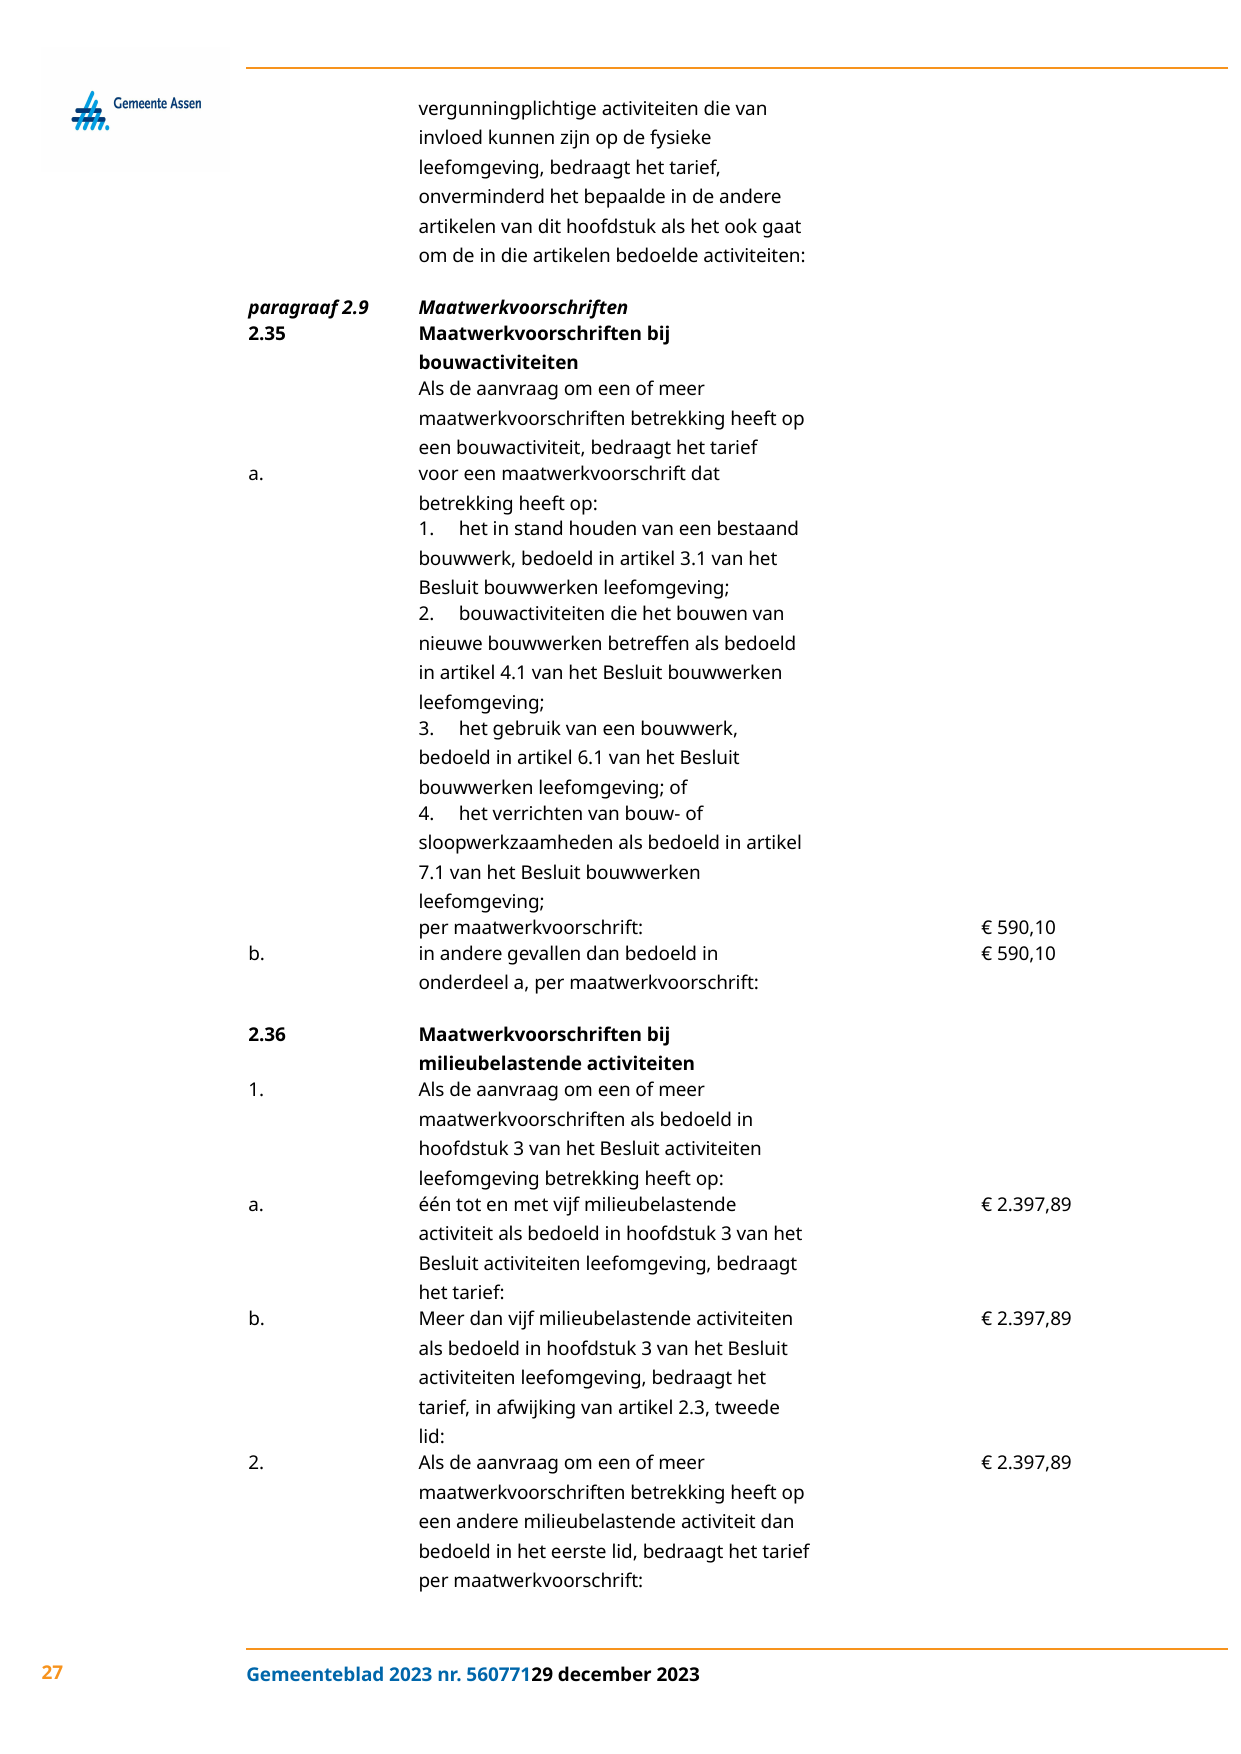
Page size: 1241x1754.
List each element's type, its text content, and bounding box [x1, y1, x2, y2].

table_cell [981, 1021, 1152, 1076]
table_cell één tot en met vijf milieubelastende activiteit als bedoeld in hoofdstuk 3 van het Besluit activiteiten leefomgeving, bedraagt het tarief: [418, 1191, 811, 1305]
table_cell [811, 715, 981, 800]
table_cell € 2.397,89 [981, 1305, 1152, 1449]
table_cell € 2.397,89 [981, 1449, 1152, 1593]
table_cell [811, 600, 981, 715]
table_cell a. [248, 1191, 418, 1305]
table_cell 3. het gebruik van een bouwwerk, bedoeld in artikel 6.1 van het Besluit bouwwerken leefomgeving; of [418, 715, 811, 800]
table_cell b. [248, 1305, 418, 1449]
table_cell [248, 914, 418, 940]
table_cell [811, 515, 981, 600]
table_cell [811, 1449, 981, 1593]
table_cell a. [248, 460, 418, 515]
table_cell Maatwerkvoorschriften bij milieubelastende activiteiten [418, 1021, 811, 1076]
table_cell 1. [248, 1076, 418, 1191]
table_cell paragraaf 2.9 [248, 294, 418, 320]
table_cell b. [248, 940, 418, 995]
table_cell [811, 460, 981, 515]
table_cell [811, 294, 981, 320]
table_cell in andere gevallen dan bedoeld in onderdeel a, per maatwerkvoorschrift: [418, 940, 811, 995]
table_cell [811, 940, 981, 995]
table_cell [981, 715, 1152, 800]
table_cell Als de aanvraag om een of meer maatwerkvoorschriften als bedoeld in hoofdstuk 3 van het Besluit activiteiten leefomgeving betrekking heeft op: [418, 1076, 811, 1191]
table_cell € 2.397,89 [981, 1191, 1152, 1305]
table_cell 2. [248, 1449, 418, 1593]
table_cell [811, 320, 981, 375]
table_cell [981, 600, 1152, 715]
table_cell 2. bouwactiviteiten die het bouwen van nieuwe bouwwerken betreffen als bedoeld in artikel 4.1 van het Besluit bouwwerken leefomgeving; [418, 600, 811, 715]
table_cell [981, 95, 1152, 268]
table_cell [248, 800, 418, 914]
table_cell [811, 914, 981, 940]
table_cell [418, 995, 811, 1021]
table_cell [981, 269, 1152, 294]
table_cell 2.35 [248, 320, 418, 375]
table_cell € 590,10 [981, 940, 1152, 995]
table_cell Maatwerkvoorschriften [418, 294, 811, 320]
table_cell per maatwerkvoorschrift: [418, 914, 811, 940]
table_cell [811, 1076, 981, 1191]
table_cell [981, 995, 1152, 1021]
table_cell [981, 320, 1152, 375]
table_cell [811, 800, 981, 914]
table_cell [981, 800, 1152, 914]
table_cell 4. het verrichten van bouw- of sloopwerkzaamheden als bedoeld in artikel 7.1 van het Besluit bouwwerken leefomgeving; [418, 800, 811, 914]
table_cell [981, 515, 1152, 600]
table_cell € 590,10 [981, 914, 1152, 940]
table_cell [811, 1191, 981, 1305]
table_cell [248, 715, 418, 800]
table_cell Als de aanvraag om een of meer maatwerkvoorschriften betrekking heeft op een andere milieubelastende activiteit dan bedoeld in het eerste lid, bedraagt het tarief per maatwerkvoorschrift: [418, 1449, 811, 1593]
table_cell Maatwerkvoorschriften bij bouwactiviteiten [418, 320, 811, 375]
table_cell [248, 269, 418, 294]
table_cell 2.36 [248, 1021, 418, 1076]
table_cell Meer dan vijf milieubelastende activiteiten als bedoeld in hoofdstuk 3 van het Besluit activiteiten leefomgeving, bedraagt het tarief, in afwijking van artikel 2.3, tweede lid: [418, 1305, 811, 1449]
table_cell [811, 269, 981, 294]
picture [41, 47, 231, 172]
table_cell [248, 375, 418, 460]
table_cell [418, 269, 811, 294]
table_cell [248, 95, 418, 268]
table_cell [248, 995, 418, 1021]
table_cell [811, 95, 981, 268]
table_cell 1. het in stand houden van een bestaand bouwwerk, bedoeld in artikel 3.1 van het Besluit bouwwerken leefomgeving; [418, 515, 811, 600]
table_cell voor een maatwerkvoorschrift dat betrekking heeft op: [418, 460, 811, 515]
table_cell Als de aanvraag om een of meer maatwerkvoorschriften betrekking heeft op een bouwactiviteit, bedraagt het tarief [418, 375, 811, 460]
table_cell [811, 1305, 981, 1449]
table_cell [811, 375, 981, 460]
table_cell [248, 600, 418, 715]
table_cell vergunningplichtige activiteiten die van invloed kunnen zijn op de fysieke leefomgeving, bedraagt het tarief, onverminderd het bepaalde in de andere artikelen van dit hoofdstuk als het ook gaat om de in die artikelen bedoelde activiteiten: [418, 95, 811, 268]
table_cell [981, 1076, 1152, 1191]
table_cell [981, 375, 1152, 460]
table_cell [811, 1021, 981, 1076]
table_cell [248, 515, 418, 600]
table_cell [981, 460, 1152, 515]
table_cell [811, 995, 981, 1021]
table_cell [981, 294, 1152, 320]
